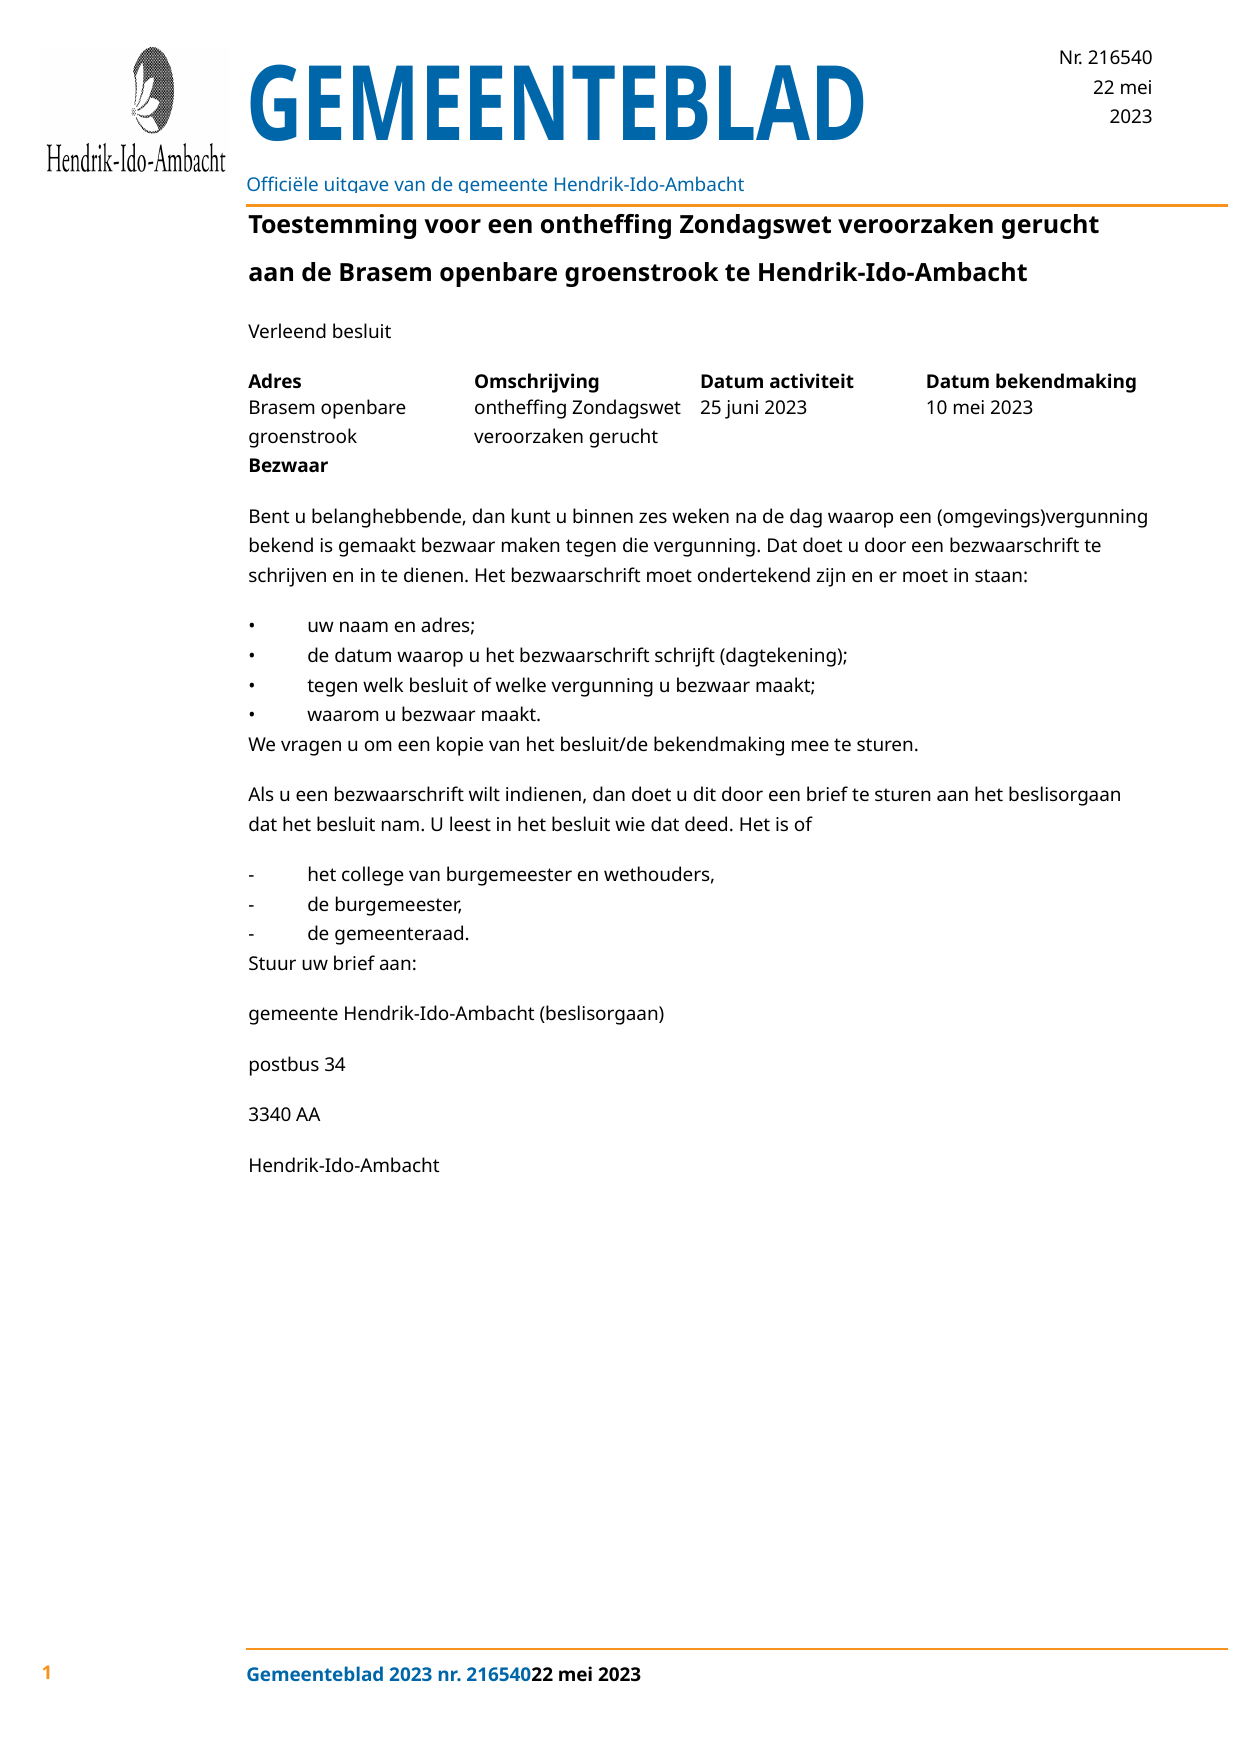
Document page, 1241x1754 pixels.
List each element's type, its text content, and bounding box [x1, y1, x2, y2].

text Als u een bezwaarschrift wilt indienen, dan doet u dit door een brief te sturen aan het beslisorgaan dat het besluit nam. U leest in het besluit wie dat deed. Het is of [248, 781, 1152, 837]
table_cell Brasem openbare groenstrook [248, 394, 474, 449]
table_cell ontheffing Zondagswet veroorzaken gerucht [474, 394, 700, 449]
text postbus 34 [248, 1051, 1152, 1077]
text Bezwaar [248, 453, 1152, 478]
table_header Adres [248, 369, 474, 394]
list waarom u bezwaar maakt. [248, 701, 1152, 727]
text Bent u belanghebbende, dan kunt u binnen zes weken na de dag waarop een (omgevings)vergunning bekend is gemaakt bezwaar maken tegen die vergunning. Dat doet u door een bezwaarschrift te schrijven en in te dienen. Het bezwaarschrift moet ondertekend zijn en er moet in staan: [248, 503, 1152, 588]
picture [41, 47, 231, 172]
table_header Datum activiteit [700, 369, 926, 394]
table_header Omschrijving [474, 369, 700, 394]
text 3340 AA [248, 1101, 1152, 1127]
list de datum waarop u het bezwaarschrift schrijft (dagtekening); [248, 642, 1152, 668]
list tegen welk besluit of welke vergunning u bezwaar maakt; [248, 672, 1152, 698]
text Stuur uw brief aan: [248, 950, 1152, 976]
list uw naam en adres; [248, 613, 1152, 638]
text We vragen u om een kopie van het besluit/de bekendmaking mee te sturen. [248, 731, 1152, 757]
table_header Datum bekendmaking [926, 369, 1152, 394]
text gemeente Hendrik-Ido-Ambacht (beslisorgaan) [248, 1001, 1152, 1026]
text Hendrik-Ido-Ambacht [248, 1152, 1152, 1178]
list het college van burgemeester en wethouders, [248, 861, 1152, 887]
text Verleend besluit [248, 318, 1152, 344]
list de gemeenteraad. [248, 921, 1152, 946]
text Toestemming voor een ontheffing Zondagswet veroorzaken gerucht aan de Brasem openbare groenstrook te Hendrik-Ido-Ambacht [248, 207, 1152, 288]
table_cell 25 juni 2023 [700, 394, 926, 449]
table_cell 10 mei 2023 [926, 394, 1152, 449]
list de burgemeester, [248, 891, 1152, 917]
